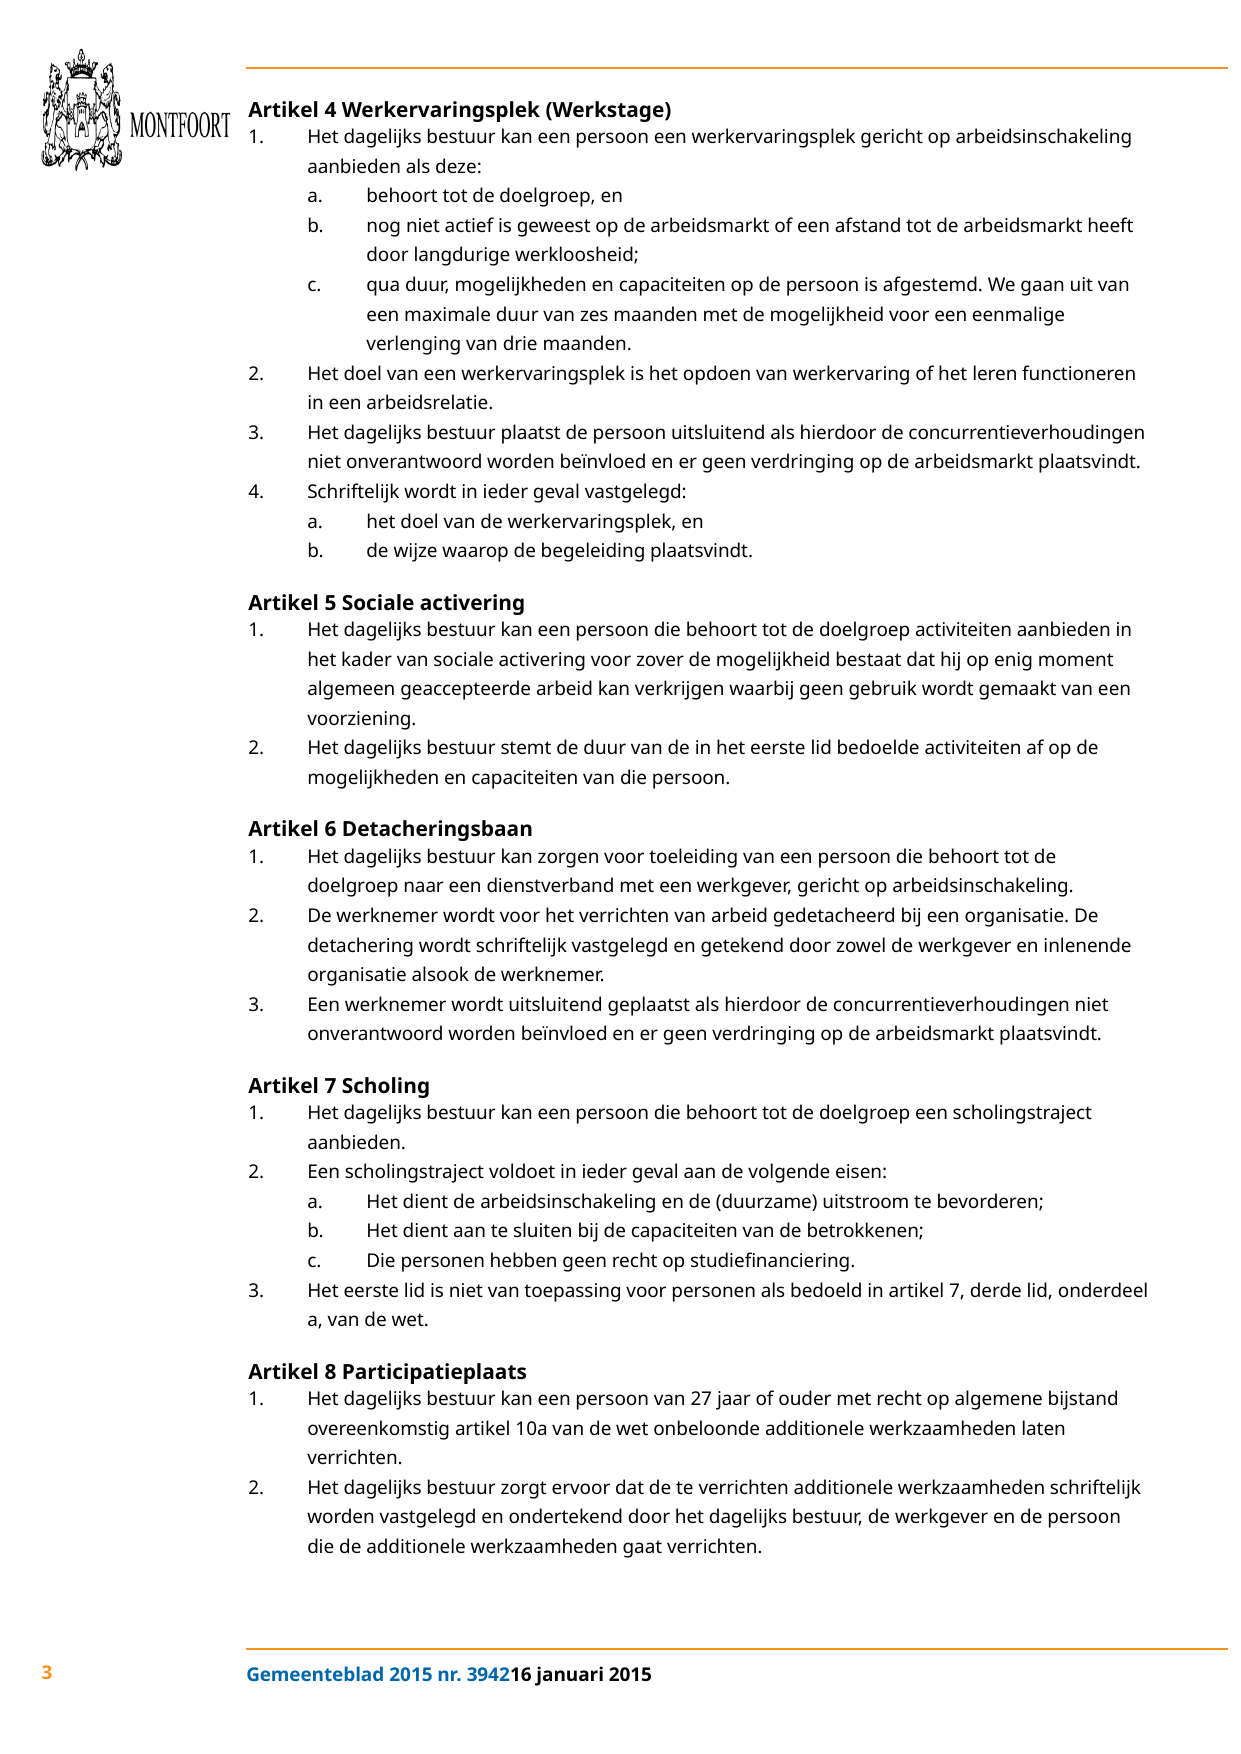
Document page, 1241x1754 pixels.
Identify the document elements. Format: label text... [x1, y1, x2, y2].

list Het doel van een werkervaringsplek is het opdoen van werkervaring of het leren functioneren in een arbeidsrelatie. [248, 360, 1152, 415]
list Die personen hebben geen recht op studiefinanciering. [307, 1247, 1152, 1273]
list Het dient de arbeidsinschakeling en de (duurzame) uitstroom te bevorderen; [307, 1188, 1152, 1214]
list Het dagelijks bestuur kan zorgen voor toeleiding van een persoon die behoort tot de doelgroep naar een dienstverband met een werkgever, gericht op arbeidsinschakeling. [248, 843, 1152, 898]
list De werknemer wordt voor het verrichten van arbeid gedetacheerd bij een organisatie. De detachering wordt schriftelijk vastgelegd en getekend door zowel de werkgever en inlenende organisatie alsook de werknemer. [248, 902, 1152, 987]
list Schriftelijk wordt in ieder geval vastgelegd: [248, 478, 1152, 504]
list qua duur, mogelijkheden en capaciteiten op de persoon is afgestemd. We gaan uit van een maximale duur van zes maanden met de mogelijkheid voor een eenmalige verlenging van drie maanden. [307, 271, 1152, 356]
list Het dagelijks bestuur kan een persoon een werkervaringsplek gericht op arbeidsinschakeling aanbieden als deze: [248, 123, 1152, 178]
list Het dient aan te sluiten bij de capaciteiten van de betrokkenen; [307, 1218, 1152, 1243]
list Het dagelijks bestuur kan een persoon die behoort tot de doelgroep activiteiten aanbieden in het kader van sociale activering voor zover de mogelijkheid bestaat dat hij op enig moment algemeen geaccepteerde arbeid kan verkrijgen waarbij geen gebruik wordt gemaakt van een voorziening. [248, 616, 1152, 731]
list nog niet actief is geweest op de arbeidsmarkt of een afstand tot de arbeidsmarkt heeft door langdurige werkloosheid; [307, 212, 1152, 267]
list Het dagelijks bestuur stemt de duur van de in het eerste lid bedoelde activiteiten af op de mogelijkheden en capaciteiten van die persoon. [248, 734, 1152, 790]
text Artikel 8 Participatieplaats [248, 1357, 1152, 1385]
list Het dagelijks bestuur kan een persoon die behoort tot de doelgroep een scholingstraject aanbieden. [248, 1099, 1152, 1155]
text Artikel 7 Scholing [248, 1071, 1152, 1099]
text Artikel 4 Werkervaringsplek (Werkstage) [248, 95, 1152, 123]
list Het dagelijks bestuur plaatst de persoon uitsluitend als hierdoor de concurrentieverhoudingen niet onverantwoord worden beïnvloed en er geen verdringing op de arbeidsmarkt plaatsvindt. [248, 419, 1152, 474]
list behoort tot de doelgroep, en [307, 182, 1152, 208]
list Een scholingstraject voldoet in ieder geval aan de volgende eisen: [248, 1158, 1152, 1184]
list Het dagelijks bestuur kan een persoon van 27 jaar of ouder met recht op algemene bijstand overeenkomstig artikel 10a van de wet onbeloonde additionele werkzaamheden laten verrichten. [248, 1385, 1152, 1470]
list het doel van de werkervaringsplek, en [307, 508, 1152, 533]
text Artikel 6 Detacheringsbaan [248, 814, 1152, 843]
list Een werknemer wordt uitsluitend geplaatst als hierdoor de concurrentieverhoudingen niet onverantwoord worden beïnvloed en er geen verdringing op de arbeidsmarkt plaatsvindt. [248, 991, 1152, 1046]
list Het dagelijks bestuur zorgt ervoor dat de te verrichten additionele werkzaamheden schriftelijk worden vastgelegd en ondertekend door het dagelijks bestuur, de werkgever en de persoon die de additionele werkzaamheden gaat verrichten. [248, 1474, 1152, 1559]
text Artikel 5 Sociale activering [248, 588, 1152, 616]
picture [41, 47, 231, 172]
list de wijze waarop de begeleiding plaatsvindt. [307, 537, 1152, 563]
list Het eerste lid is niet van toepassing voor personen als bedoeld in artikel 7, derde lid, onderdeel a, van de wet. [248, 1277, 1152, 1332]
